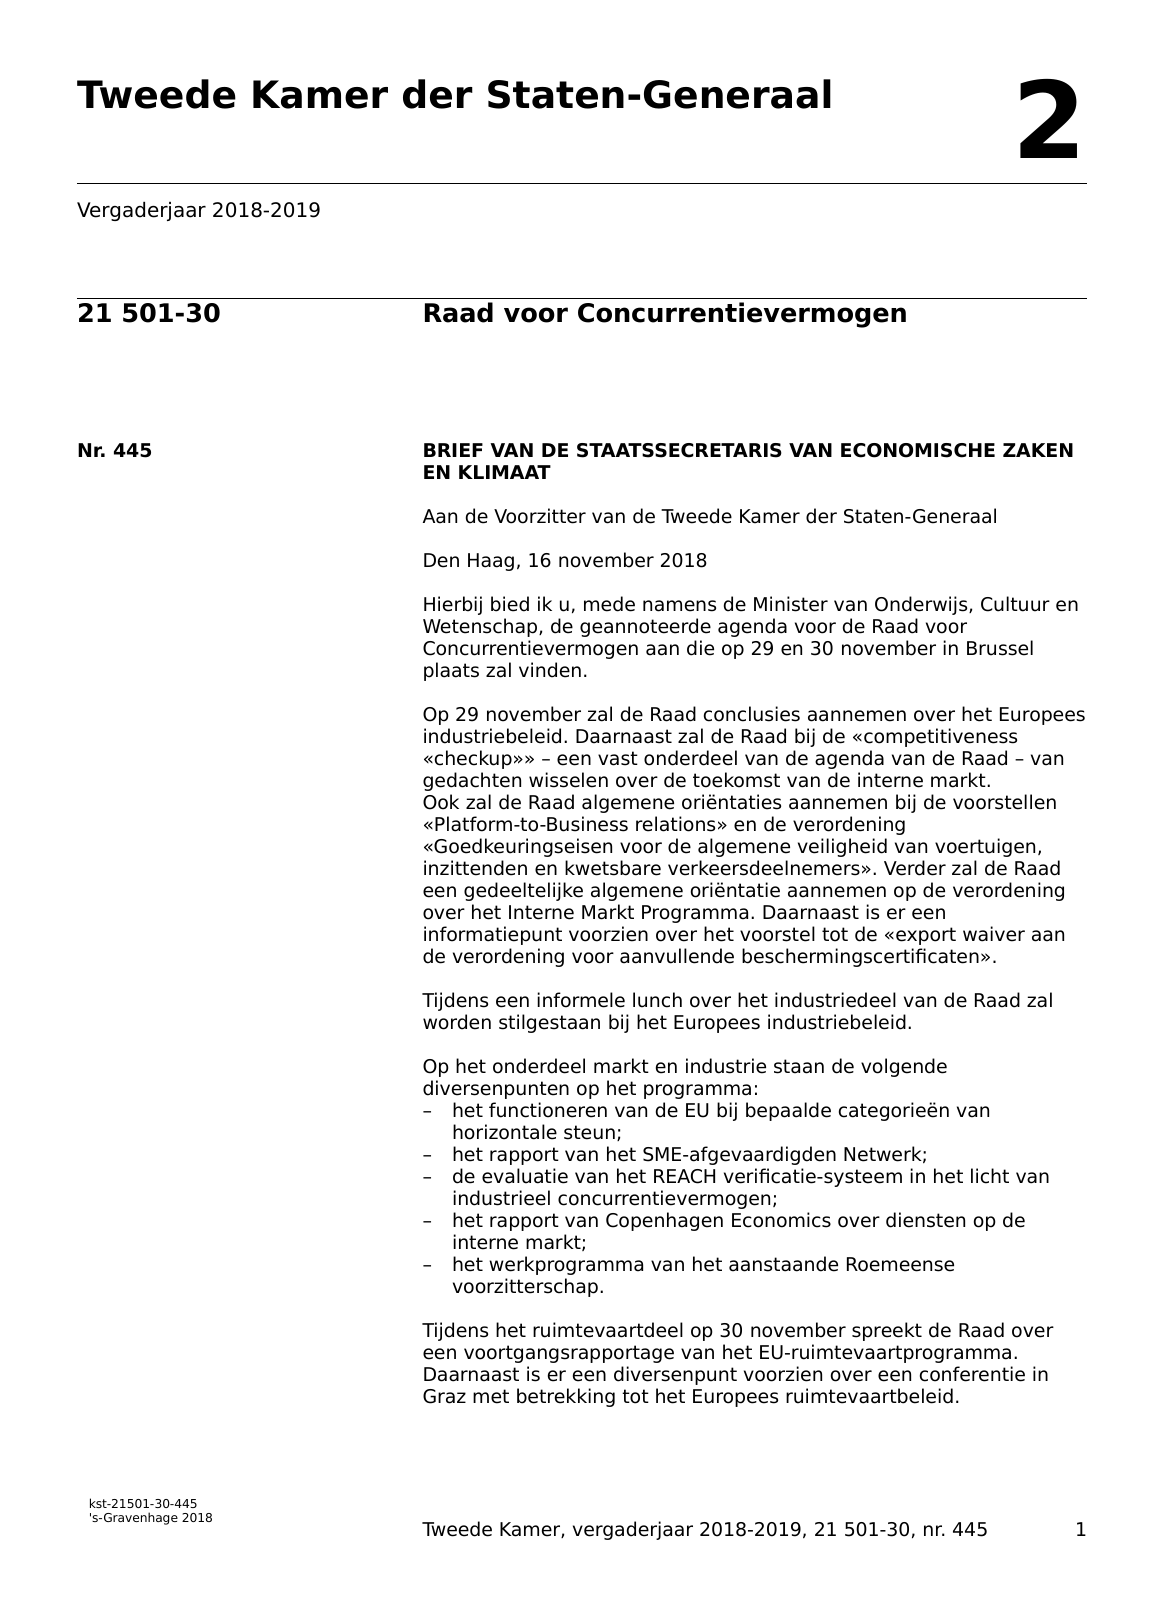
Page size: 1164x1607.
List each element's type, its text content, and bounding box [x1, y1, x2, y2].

text Tijdens het ruimtevaartdeel op 30 november spreekt de Raad over een voortgangsrapportage van het EU-ruimtevaartprogramma. Daarnaast is er een diversenpunt voorzien over een conferentie in Graz met betrekking tot het Europees ruimtevaartbeleid. [422, 1320, 1087, 1408]
text 's-Gravenhage 2018 [88, 1511, 323, 1525]
text – het rapport van het SME-afgevaardigden Netwerk; [422, 1144, 1087, 1166]
text Op 29 november zal de Raad conclusies aannemen over het Europees industriebeleid. Daarnaast zal de Raad bij de «competitiveness «checkup»» – een vast onderdeel van de agenda van de Raad – van gedachten wisselen over de toekomst van de interne markt. [422, 704, 1087, 792]
text Aan de Voorzitter van de Tweede Kamer der Staten-Generaal [422, 506, 1087, 528]
text Tijdens een informele lunch over het industriedeel van de Raad zal worden stilgestaan bij het Europees industriebeleid. [422, 990, 1087, 1034]
text – het werkprogramma van het aanstaande Roemeense voorzitterschap. [422, 1254, 1087, 1298]
text Ook zal de Raad algemene oriëntaties aannemen bij de voorstellen «Platform-to-Business relations» en de verordening «Goedkeuringseisen voor de algemene veiligheid van voertuigen, inzittenden en kwetsbare verkeersdeelnemers». Verder zal de Raad een gedeeltelijke algemene oriëntatie aannemen op de verordening over het Interne Markt Programma. Daarnaast is er een informatiepunt voorzien over het voorstel tot de «export waiver aan de verordening voor aanvullende beschermingscertificaten». [422, 792, 1087, 968]
text – het functioneren van de EU bij bepaalde categorieën van horizontale steun; [422, 1100, 1087, 1144]
subtitle 21 501-30 Raad voor Concurrentievermogen [77, 299, 1087, 329]
text Hierbij bied ik u, mede namens de Minister van Onderwijs, Cultuur en Wetenschap, de geannoteerde agenda voor de Raad voor Concurrentievermogen aan die op 29 en 30 november in Brussel plaats zal vinden. [422, 594, 1087, 682]
text – de evaluatie van het REACH verificatie-systeem in het licht van industrieel concurrentievermogen; [422, 1166, 1087, 1210]
text kst-21501-30-445 [88, 1497, 323, 1511]
text Den Haag, 16 november 2018 [422, 550, 1087, 572]
table_header Tweede Kamer der Staten-Generaal [77, 59, 886, 183]
text Op het onderdeel markt en industrie staan de volgende diversenpunten op het programma: [422, 1056, 1087, 1100]
text – het rapport van Copenhagen Economics over diensten op de interne markt; [422, 1210, 1087, 1254]
subtitle Nr. 445 BRIEF VAN DE STAATSSECRETARIS VAN ECONOMISCHE ZAKEN EN KLIMAAT [77, 440, 1087, 484]
table_header 2 [886, 59, 1087, 183]
table_cell Vergaderjaar 2018-2019 [77, 184, 1087, 298]
